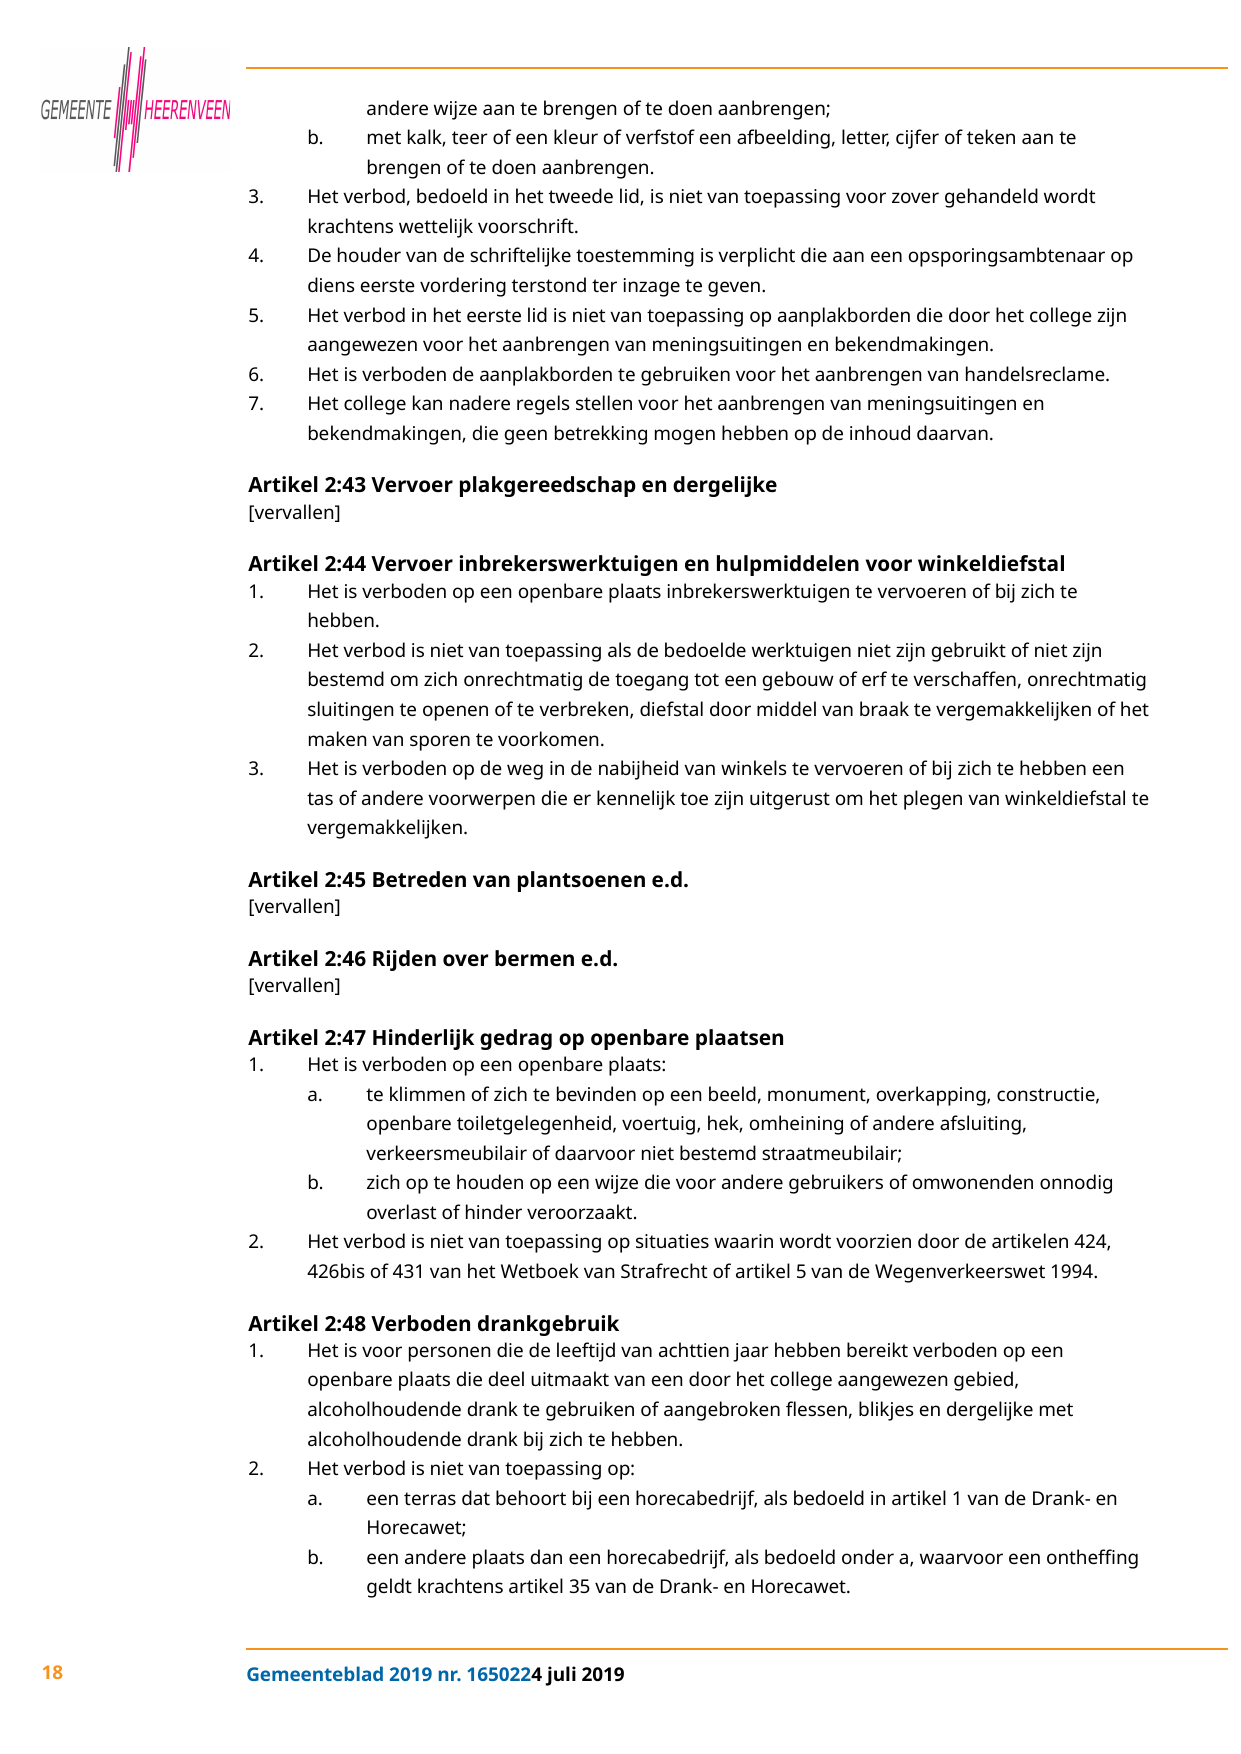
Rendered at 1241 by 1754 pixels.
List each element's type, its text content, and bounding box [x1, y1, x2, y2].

picture [41, 47, 231, 172]
list met kalk, teer of een kleur of verfstof een afbeelding, letter, cijfer of teken aan te brengen of te doen aanbrengen. [307, 124, 1152, 180]
text Artikel 2:47 Hinderlijk gedrag op openbare plaatsen [248, 1023, 1152, 1051]
list Het college kan nadere regels stellen voor het aanbrengen van meningsuitingen en bekendmakingen, die geen betrekking mogen hebben op de inhoud daarvan. [248, 391, 1152, 446]
list een terras dat behoort bij een horecabedrijf, als bedoeld in artikel 1 van de Drank- en Horecawet; [307, 1485, 1152, 1540]
list Het verbod is niet van toepassing op: [248, 1455, 1152, 1481]
text Artikel 2:43 Vervoer plakgereedschap en dergelijke [248, 471, 1152, 499]
text [vervallen] [248, 972, 1152, 998]
text [vervallen] [248, 893, 1152, 919]
list Het is voor personen die de leeftijd van achttien jaar hebben bereikt verboden op een openbare plaats die deel uitmaakt van een door het college aangewezen gebied, alcoholhoudende drank te gebruiken of aangebroken flessen, blikjes en dergelijke met alcoholhoudende drank bij zich te hebben. [248, 1337, 1152, 1452]
list Het is verboden op een openbare plaats inbrekerswerktuigen te vervoeren of bij zich te hebben. [248, 578, 1152, 633]
list een andere plaats dan een horecabedrijf, als bedoeld onder a, waarvoor een ontheffing geldt krachtens artikel 35 van de Drank- en Horecawet. [307, 1544, 1152, 1599]
text Artikel 2:46 Rijden over bermen e.d. [248, 944, 1152, 972]
text Artikel 2:44 Vervoer inbrekerswerktuigen en hulpmiddelen voor winkeldiefstal [248, 549, 1152, 578]
list Het verbod is niet van toepassing als de bedoelde werktuigen niet zijn gebruikt of niet zijn bestemd om zich onrechtmatig de toegang tot een gebouw of erf te verschaffen, onrechtmatig sluitingen te openen of te verbreken, diefstal door middel van braak te vergemakkelijken of het maken van sporen te voorkomen. [248, 637, 1152, 752]
list Het is verboden op een openbare plaats: [248, 1051, 1152, 1077]
list zich op te houden op een wijze die voor andere gebruikers of omwonenden onnodig overlast of hinder veroorzaakt. [307, 1169, 1152, 1225]
list De houder van de schriftelijke toestemming is verplicht die aan een opsporingsambtenaar op diens eerste vordering terstond ter inzage te geven. [248, 243, 1152, 298]
list Het is verboden de aanplakborden te gebruiken voor het aanbrengen van handelsreclame. [248, 361, 1152, 387]
text Artikel 2:48 Verboden drankgebruik [248, 1309, 1152, 1337]
list Het verbod, bedoeld in het tweede lid, is niet van toepassing voor zover gehandeld wordt krachtens wettelijk voorschrift. [248, 183, 1152, 239]
text Artikel 2:45 Betreden van plantsoenen e.d. [248, 865, 1152, 893]
list Het verbod in het eerste lid is niet van toepassing op aanplakborden die door het college zijn aangewezen voor het aanbrengen van meningsuitingen en bekendmakingen. [248, 302, 1152, 357]
list andere wijze aan te brengen of te doen aanbrengen; [307, 95, 1152, 121]
list te klimmen of zich te bevinden op een beeld, monument, overkapping, constructie, openbare toiletgelegenheid, voertuig, hek, omheining of andere afsluiting, verkeersmeubilair of daarvoor niet bestemd straatmeubilair; [307, 1081, 1152, 1166]
list Het is verboden op de weg in de nabijheid van winkels te vervoeren of bij zich te hebben een tas of andere voorwerpen die er kennelijk toe zijn uitgerust om het plegen van winkeldiefstal te vergemakkelijken. [248, 755, 1152, 840]
list Het verbod is niet van toepassing op situaties waarin wordt voorzien door de artikelen 424, 426bis of 431 van het Wetboek van Strafrecht of artikel 5 van de Wegenverkeerswet 1994. [248, 1229, 1152, 1284]
text [vervallen] [248, 499, 1152, 525]
